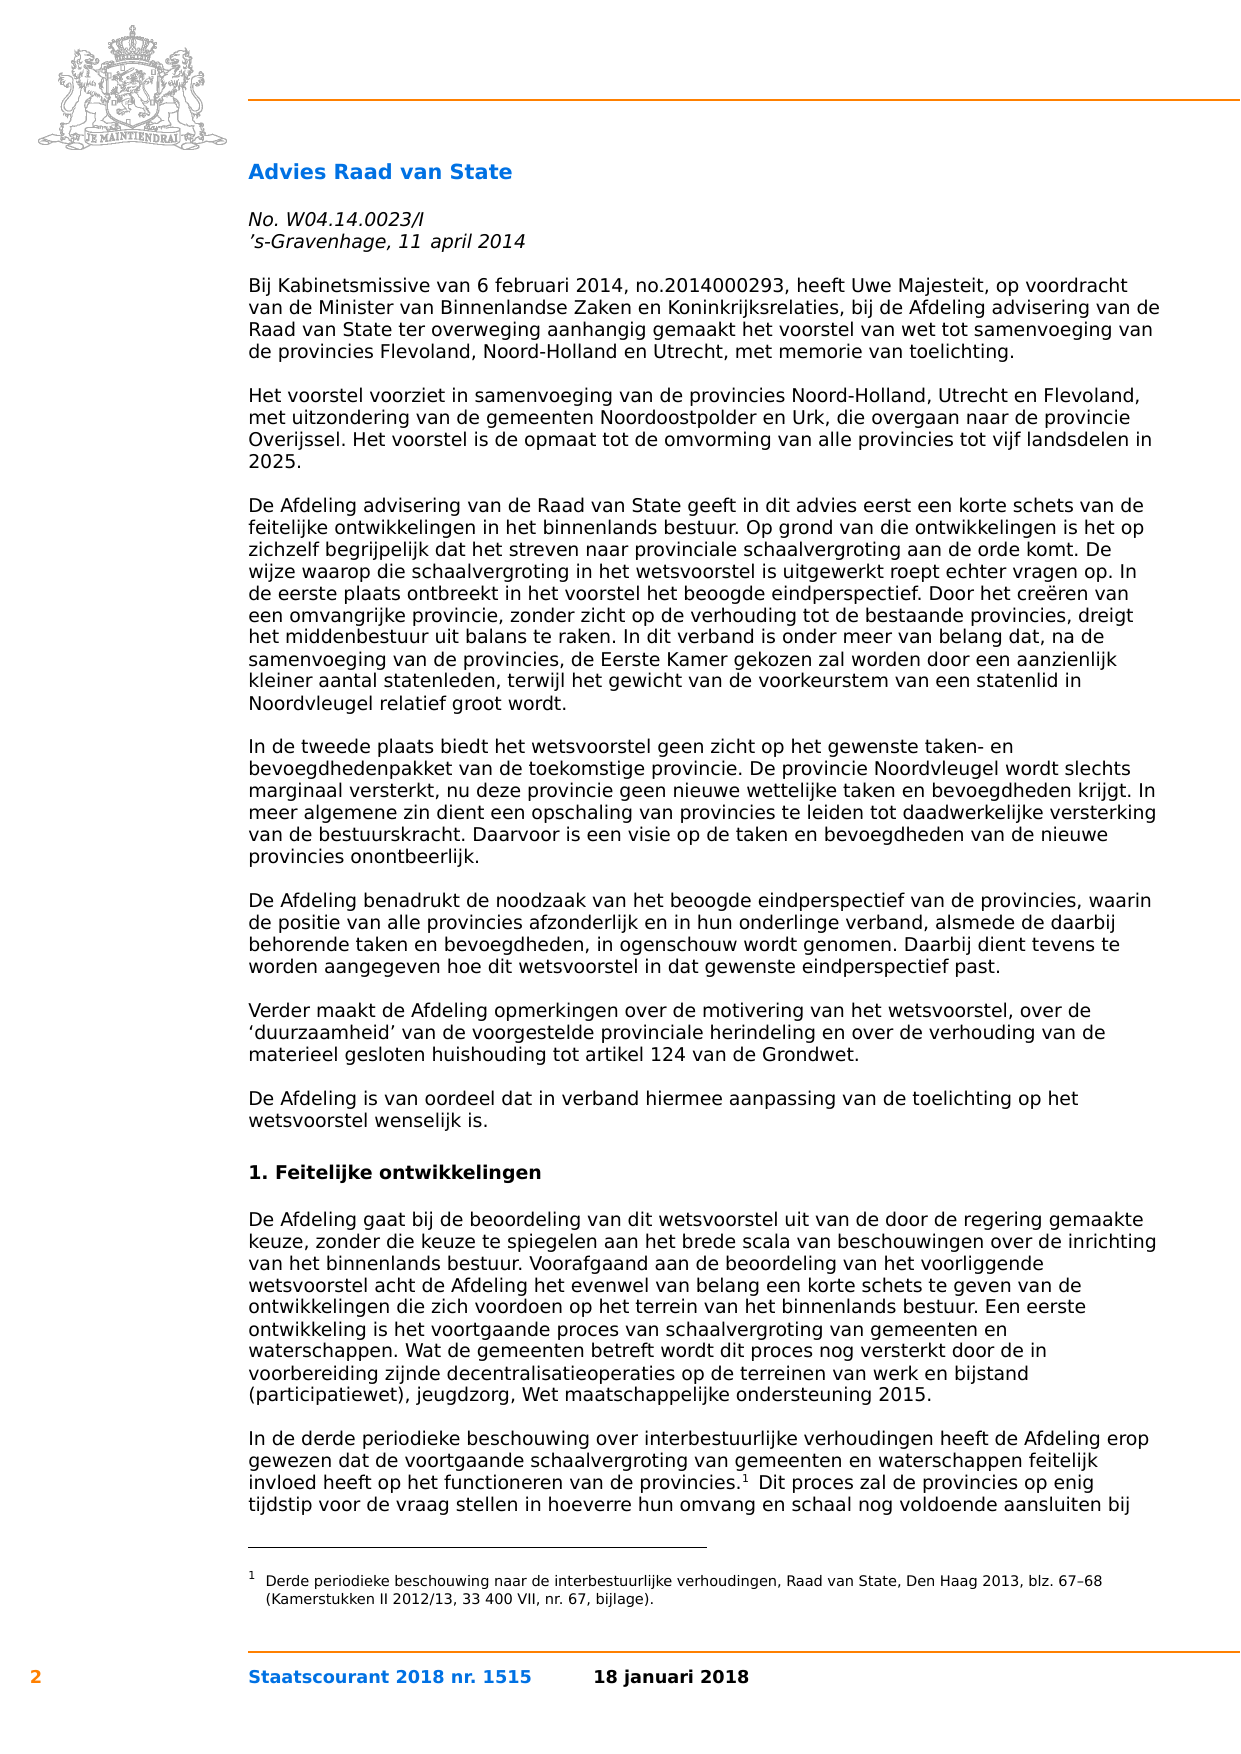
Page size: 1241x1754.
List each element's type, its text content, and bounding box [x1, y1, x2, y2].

text De Afdeling is van oordeel dat in verband hiermee aanpassing van de toelichting op het wetsvoorstel wenselijk is. [248, 1088, 1163, 1132]
text Het voorstel voorziet in samenvoeging van de provincies Noord-Holland, Utrecht en Flevoland, met uitzondering van de gemeenten Noordoostpolder en Urk, die overgaan naar de provincie Overijssel. Het voorstel is de opmaat tot de omvorming van alle provincies tot vijf landsdelen in 2025. [248, 385, 1163, 473]
text Derde periodieke beschouwing naar de interbestuurlijke verhoudingen, Raad van State, Den Haag 2013, blz. 67–68 (Kamerstukken II 2012/13, 33 400 VII, nr. 67, bijlage). [248, 1569, 1163, 1608]
text De Afdeling gaat bij de beoordeling van dit wetsvoorstel uit van de door de regering gemaakte keuze, zonder die keuze te spiegelen aan het brede scala van beschouwingen over de inrichting van het binnenlands bestuur. Voorafgaand aan de beoordeling van het voorliggende wetsvoorstel acht de Afdeling het evenwel van belang een korte schets te geven van de ontwikkelingen die zich voordoen op het terrein van het binnenlands bestuur. Een eerste ontwikkeling is het voortgaande proces van schaalvergroting van gemeenten en waterschappen. Wat de gemeenten betreft wordt dit proces nog versterkt door de in voorbereiding zijnde decentralisatieoperaties op de terreinen van werk en bijstand (participatiewet), jeugdzorg, Wet maatschappelijke ondersteuning 2015. [248, 1208, 1163, 1406]
text De Afdeling benadrukt de noodzaak van het beoogde eindperspectief van de provincies, waarin de positie van alle provincies afzonderlijk en in hun onderlinge verband, alsmede de daarbij behorende taken en bevoegdheden, in ogenschouw wordt genomen. Daarbij dient tevens te worden aangegeven hoe dit wetsvoorstel in dat gewenste eindperspectief past. [248, 890, 1163, 978]
picture [38, 25, 227, 150]
text Verder maakt de Afdeling opmerkingen over de motivering van het wetsvoorstel, over de ‘duurzaamheid’ van de voorgestelde provinciale herindeling en over de verhouding van de materieel gesloten huishouding tot artikel 124 van de Grondwet. [248, 1000, 1163, 1066]
text ’s-Gravenhage, 11 april 2014 [248, 231, 1163, 253]
text In de tweede plaats biedt het wetsvoorstel geen zicht op het gewenste taken- en bevoegdhedenpakket van de toekomstige provincie. De provincie Noordvleugel wordt slechts marginaal versterkt, nu deze provincie geen nieuwe wettelijke taken en bevoegdheden krijgt. In meer algemene zin dient een opschaling van provincies te leiden tot daadwerkelijke versterking van de bestuurskracht. Daarvoor is een visie op de taken en bevoegdheden van de nieuwe provincies onontbeerlijk. [248, 736, 1163, 868]
text Bij Kabinetsmissive van 6 februari 2014, no.2014000293, heeft Uwe Majesteit, op voordracht van de Minister van Binnenlandse Zaken en Koninkrijksrelaties, bij de Afdeling advisering van de Raad van State ter overweging aanhangig gemaakt het voorstel van wet tot samenvoeging van de provincies Flevoland, Noord-Holland en Utrecht, met memorie van toelichting. [248, 275, 1163, 363]
text In de derde periodieke beschouwing over interbestuurlijke verhoudingen heeft de Afdeling erop gewezen dat de voortgaande schaalvergroting van gemeenten en waterschappen feitelijk invloed heeft op het functioneren van de provincies. Dit proces zal de provincies op enig tijdstip voor de vraag stellen in hoeverre hun omvang en schaal nog voldoende aansluiten bij [248, 1428, 1163, 1516]
subtitle Advies Raad van State [248, 160, 1163, 184]
text De Afdeling advisering van de Raad van State geeft in dit advies eerst een korte schets van de feitelijke ontwikkelingen in het binnenlands bestuur. Op grond van die ontwikkelingen is het op zichzelf begrijpelijk dat het streven naar provinciale schaalvergroting aan de orde komt. De wijze waarop die schaalvergroting in het wetsvoorstel is uitgewerkt roept echter vragen op. In de eerste plaats ontbreekt in het voorstel het beoogde eindperspectief. Door het creëren van een omvangrijke provincie, zonder zicht op de verhouding tot de bestaande provincies, dreigt het middenbestuur uit balans te raken. In dit verband is onder meer van belang dat, na de samenvoeging van de provincies, de Eerste Kamer gekozen zal worden door een aanzienlijk kleiner aantal statenleden, terwijl het gewicht van de voorkeurstem van een statenlid in Noordvleugel relatief groot wordt. [248, 494, 1163, 714]
text No. W04.14.0023/I [248, 209, 1163, 231]
subtitle 1. Feitelijke ontwikkelingen [248, 1162, 1163, 1183]
